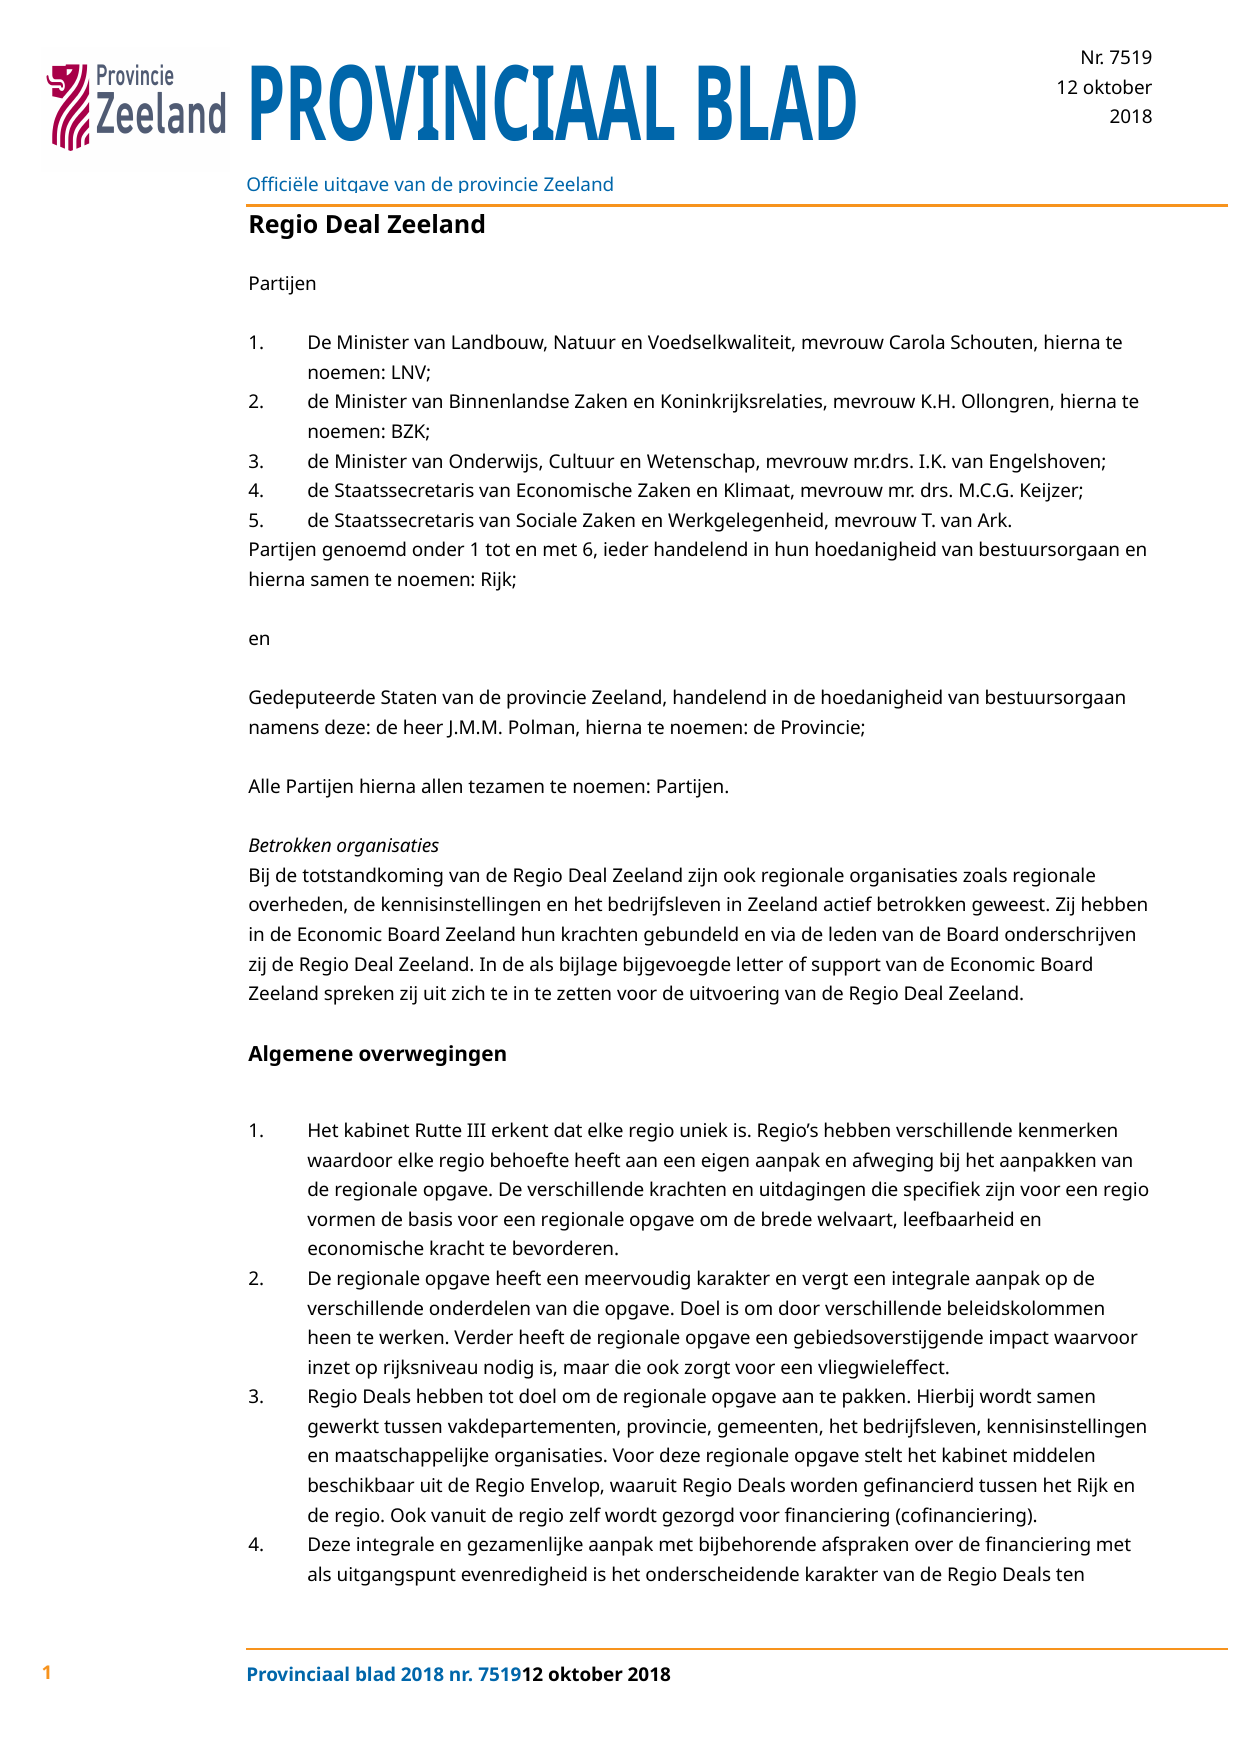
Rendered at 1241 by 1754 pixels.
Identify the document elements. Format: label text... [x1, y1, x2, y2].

list de Staatssecretaris van Sociale Zaken en Werkgelegenheid, mevrouw T. van Ark. [248, 507, 1152, 533]
text Partijen genoemd onder 1 tot en met 6, ieder handelend in hun hoedanigheid van bestuursorgaan en hierna samen te noemen: Rijk; [248, 537, 1152, 592]
list de Minister van Onderwijs, Cultuur en Wetenschap, mevrouw mr.drs. I.K. van Engelshoven; [248, 448, 1152, 473]
list De Minister van Landbouw, Natuur en Voedselkwaliteit, mevrouw Carola Schouten, hierna te noemen: LNV; [248, 329, 1152, 385]
text en [248, 625, 1152, 651]
list de Minister van Binnenlandse Zaken en Koninkrijksrelaties, mevrouw K.H. Ollongren, hierna te noemen: BZK; [248, 389, 1152, 444]
text Partijen [248, 270, 1152, 296]
list Regio Deals hebben tot doel om de regionale opgave aan te pakken. Hierbij wordt samen gewerkt tussen vakdepartementen, provincie, gemeenten, het bedrijfsleven, kennisinstellingen en maatschappelijke organisaties. Voor deze regionale opgave stelt het kabinet middelen beschikbaar uit de Regio Envelop, waaruit Regio Deals worden gefinancierd tussen het Rijk en de regio. Ook vanuit de regio zelf wordt gezorgd voor financiering (cofinanciering). [248, 1383, 1152, 1527]
text Algemene overwegingen [248, 1039, 1152, 1068]
list Deze integrale en gezamenlijke aanpak met bijbehorende afspraken over de financiering met als uitgangspunt evenredigheid is het onderscheidende karakter van de Regio Deals ten [248, 1531, 1152, 1587]
list de Staatssecretaris van Economische Zaken en Klimaat, mevrouw mr. drs. M.C.G. Keijzer; [248, 477, 1152, 503]
text Regio Deal Zeeland [248, 207, 1152, 241]
list Het kabinet Rutte III erkent dat elke regio uniek is. Regio’s hebben verschillende kenmerken waardoor elke regio behoefte heeft aan een eigen aanpak en afweging bij het aanpakken van de regionale opgave. De verschillende krachten en uitdagingen die specifiek zijn voor een regio vormen de basis voor een regionale opgave om de brede welvaart, leefbaarheid en economische kracht te bevorderen. [248, 1117, 1152, 1261]
text Gedeputeerde Staten van de provincie Zeeland, handelend in de hoedanigheid van bestuursorgaan namens deze: de heer J.M.M. Polman, hierna te noemen: de Provincie; [248, 684, 1152, 740]
picture [41, 47, 231, 172]
text Bij de totstandkoming van de Regio Deal Zeeland zijn ook regionale organisaties zoals regionale overheden, de kennisinstellingen en het bedrijfsleven in Zeeland actief betrokken geweest. Zij hebben in de Economic Board Zeeland hun krachten gebundeld en via de leden van de Board onderschrijven zij de Regio Deal Zeeland. In de als bijlage bijgevoegde letter of support van de Economic Board Zeeland spreken zij uit zich te in te zetten voor de uitvoering van de Regio Deal Zeeland. [248, 862, 1152, 1006]
text Betrokken organisaties [248, 832, 1152, 858]
text Alle Partijen hierna allen tezamen te noemen: Partijen. [248, 773, 1152, 799]
list De regionale opgave heeft een meervoudig karakter en vergt een integrale aanpak op de verschillende onderdelen van die opgave. Doel is om door verschillende beleidskolommen heen te werken. Verder heeft de regionale opgave een gebiedsoverstijgende impact waarvoor inzet op rijksniveau nodig is, maar die ook zorgt voor een vliegwieleffect. [248, 1265, 1152, 1379]
